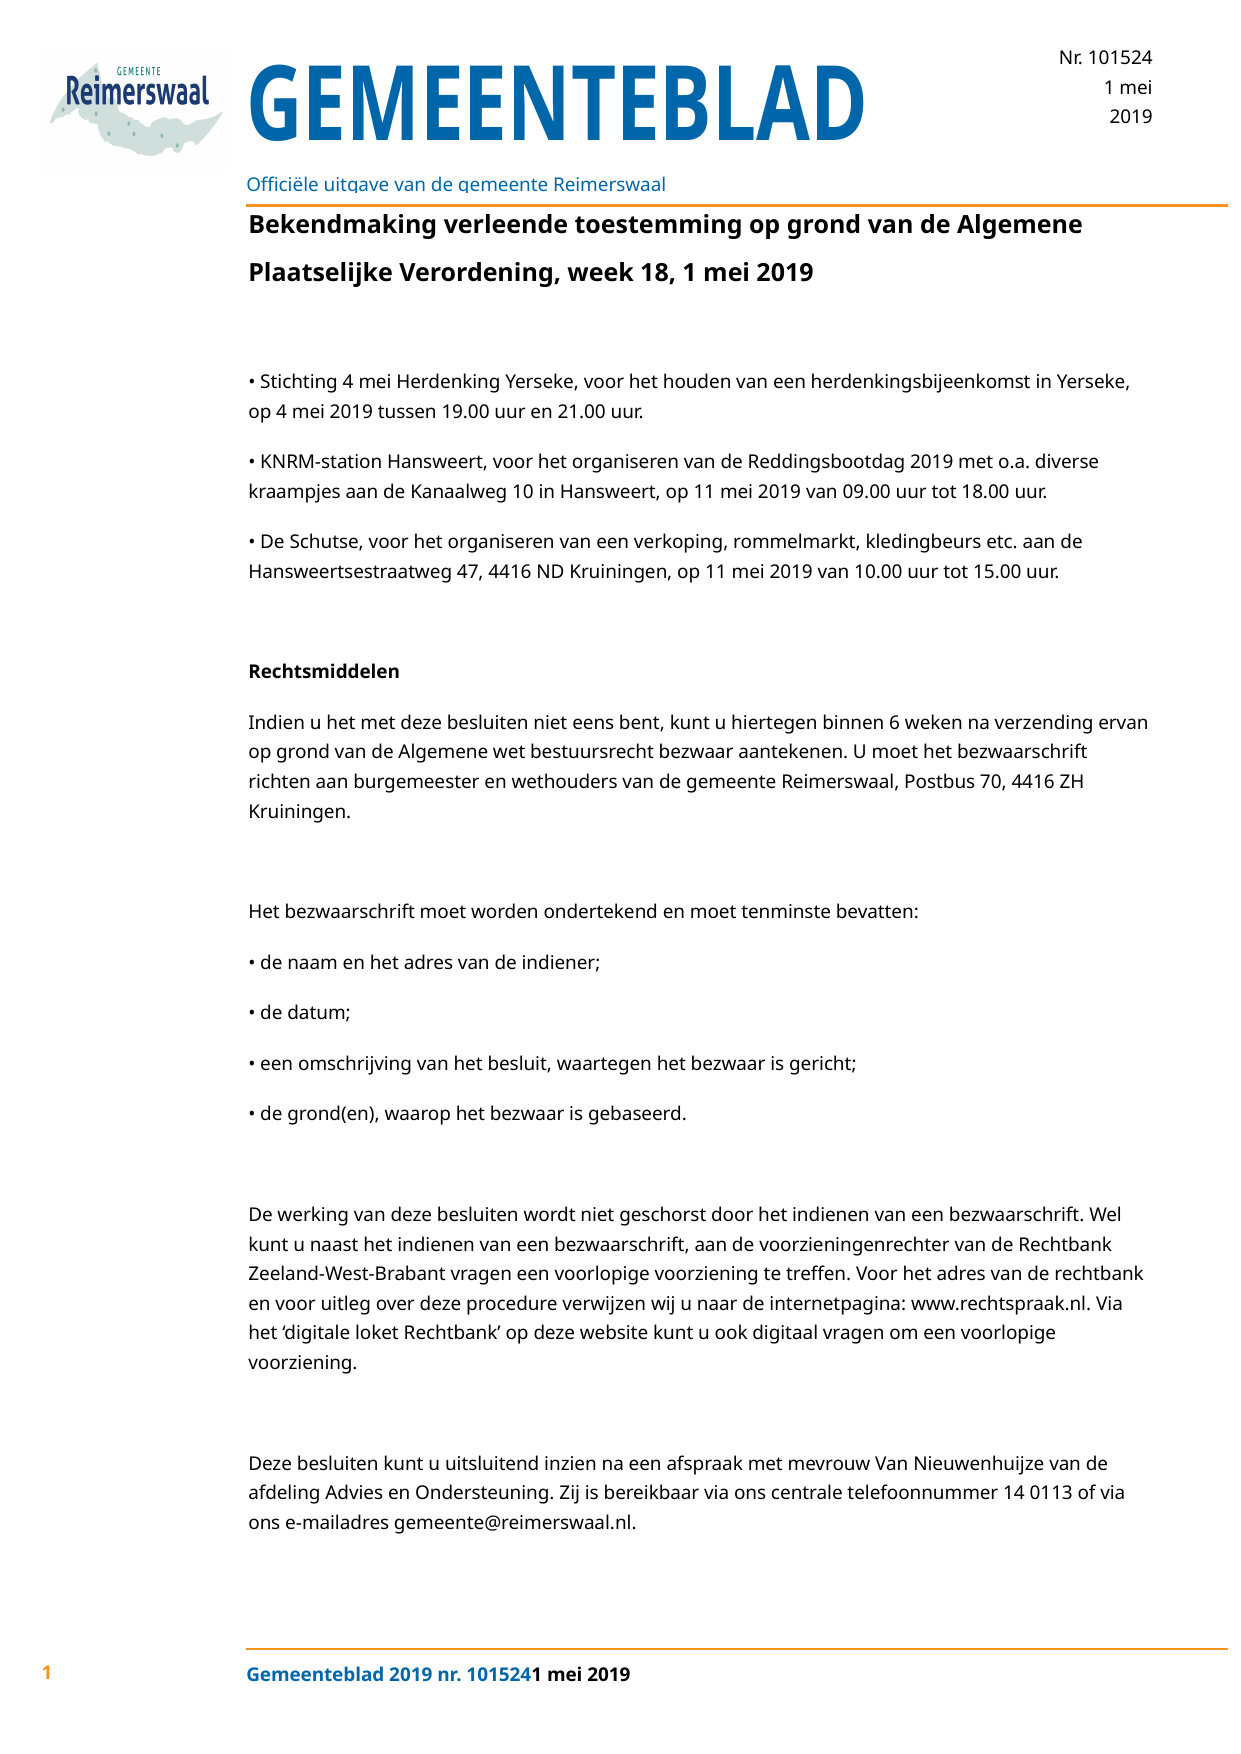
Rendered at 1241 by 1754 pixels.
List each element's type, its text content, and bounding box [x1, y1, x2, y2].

text Deze besluiten kunt u uitsluitend inzien na een afspraak met mevrouw Van Nieuwenhuijze van de afdeling Advies en Ondersteuning. Zij is bereikbaar via ons centrale telefoonnummer 14 0113 of via ons e-mailadres gemeente@reimerswaal.nl. [248, 1450, 1152, 1535]
picture [41, 47, 231, 172]
text Het bezwaarschrift moet worden ondertekend en moet tenminste bevatten: [248, 899, 1152, 924]
text • de naam en het adres van de indiener; [248, 949, 1152, 975]
text Bekendmaking verleende toestemming op grond van de Algemene Plaatselijke Verordening, week 18, 1 mei 2019 [248, 207, 1152, 288]
text • de grond(en), waarop het bezwaar is gebaseerd. [248, 1100, 1152, 1126]
text De werking van deze besluiten wordt niet geschorst door het indienen van een bezwaarschrift. Wel kunt u naast het indienen van een bezwaarschrift, aan de voorzieningenrechter van de Rechtbank Zeeland-West-Brabant vragen een voorlopige voorziening te treffen. Voor het adres van de rechtbank en voor uitleg over deze procedure verwijzen wij u naar de internetpagina: www.rechtspraak.nl. Via het ‘digitale loket Rechtbank’ op deze website kunt u ook digitaal vragen om een voorlopige voorziening. [248, 1201, 1152, 1375]
text • de datum; [248, 999, 1152, 1025]
text Rechtsmiddelen [248, 659, 1152, 684]
text • een omschrijving van het besluit, waartegen het bezwaar is gericht; [248, 1050, 1152, 1076]
text • De Schutse, voor het organiseren van een verkoping, rommelmarkt, kledingbeurs etc. aan de Hansweertsestraatweg 47, 4416 ND Kruiningen, op 11 mei 2019 van 10.00 uur tot 15.00 uur. [248, 528, 1152, 584]
text • KNRM-station Hansweert, voor het organiseren van de Reddingsbootdag 2019 met o.a. diverse kraampjes aan de Kanaalweg 10 in Hansweert, op 11 mei 2019 van 09.00 uur tot 18.00 uur. [248, 448, 1152, 504]
text Indien u het met deze besluiten niet eens bent, kunt u hiertegen binnen 6 weken na verzending ervan op grond van de Algemene wet bestuursrecht bezwaar aantekenen. U moet het bezwaarschrift richten aan burgemeester en wethouders van de gemeente Reimerswaal, Postbus 70, 4416 ZH Kruiningen. [248, 709, 1152, 824]
text • Stichting 4 mei Herdenking Yerseke, voor het houden van een herdenkingsbijeenkomst in Yerseke, op 4 mei 2019 tussen 19.00 uur en 21.00 uur. [248, 368, 1152, 424]
